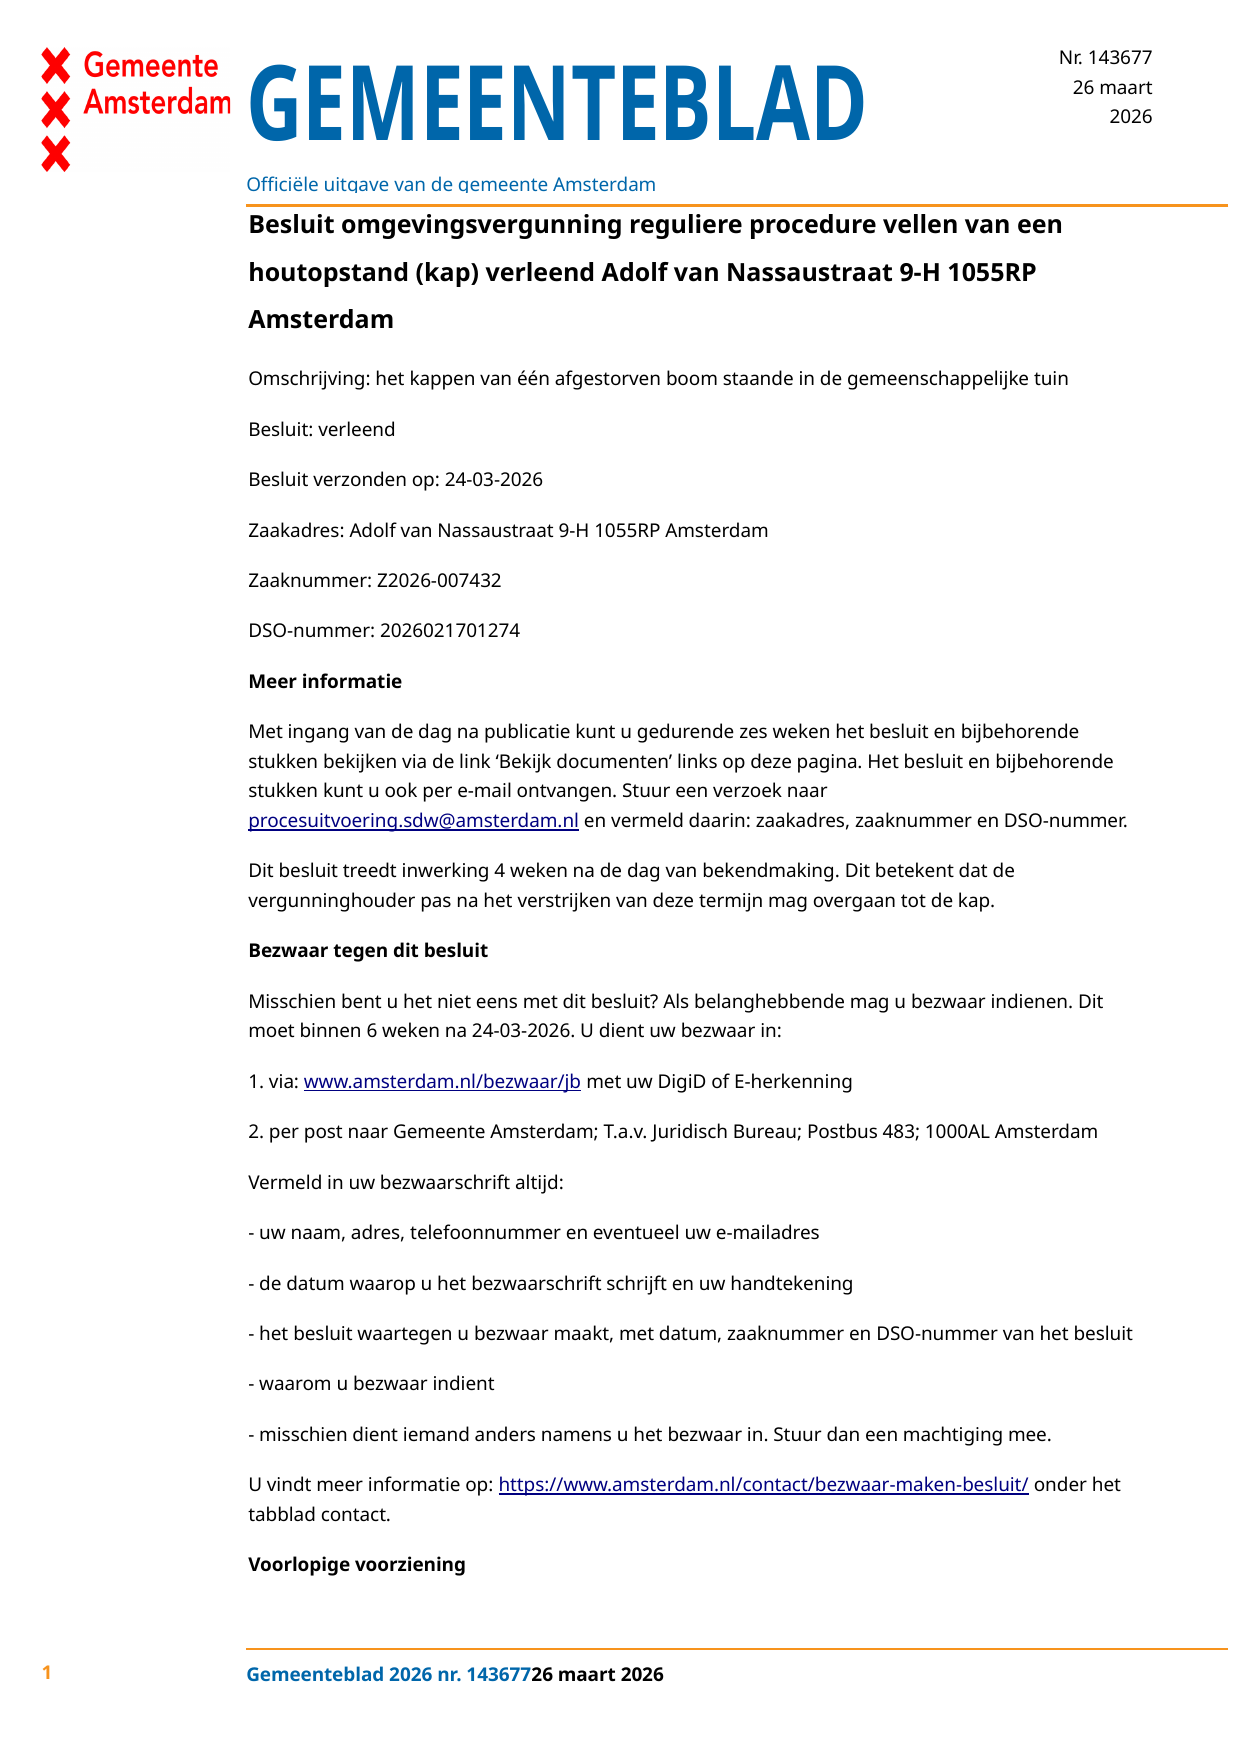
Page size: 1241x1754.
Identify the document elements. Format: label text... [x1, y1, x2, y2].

text - misschien dient iemand anders namens u het bezwaar in. Stuur dan een machtiging mee. [248, 1421, 1152, 1447]
text Misschien bent u het niet eens met dit besluit? Als belanghebbende mag u bezwaar indienen. Dit moet binnen 6 weken na 24-03-2026. U dient uw bezwaar in: [248, 988, 1152, 1043]
text Met ingang van de dag na publicatie kunt u gedurende zes weken het besluit en bijbehorende stukken bekijken via de link ‘Bekijk documenten’ links op deze pagina. Het besluit en bijbehorende stukken kunt u ook per e-mail ontvangen. Stuur een verzoek naar procesuitvoering.sdw@amsterdam.nl en vermeld daarin: zaakadres, zaaknummer en DSO-nummer. [248, 718, 1152, 833]
text - de datum waarop u het bezwaarschrift schrijft en uw handtekening [248, 1270, 1152, 1295]
text Dit besluit treedt inwerking 4 weken na de dag van bekendmaking. Dit betekent dat de vergunninghouder pas na het verstrijken van deze termijn mag overgaan tot de kap. [248, 858, 1152, 913]
text Besluit omgevingsvergunning reguliere procedure vellen van een houtopstand (kap) verleend Adolf van Nassaustraat 9-H 1055RP Amsterdam [248, 207, 1152, 336]
picture [41, 47, 231, 172]
text 1. via: www.amsterdam.nl/bezwaar/jb met uw DigiD of E-herkenning [248, 1068, 1152, 1094]
text 2. per post naar Gemeente Amsterdam; T.a.v. Juridisch Bureau; Postbus 483; 1000AL Amsterdam [248, 1118, 1152, 1144]
text Omschrijving: het kappen van één afgestorven boom staande in de gemeenschappelijke tuin [248, 366, 1152, 391]
text DSO-nummer: 2026021701274 [248, 618, 1152, 643]
text Zaakadres: Adolf van Nassaustraat 9-H 1055RP Amsterdam [248, 517, 1152, 542]
text - waarom u bezwaar indient [248, 1371, 1152, 1396]
text Vermeld in uw bezwaarschrift altijd: [248, 1169, 1152, 1194]
text Meer informatie [248, 668, 1152, 694]
text Besluit verzonden op: 24-03-2026 [248, 466, 1152, 492]
text Bezwaar tegen dit besluit [248, 938, 1152, 963]
text Besluit: verleend [248, 416, 1152, 442]
text U vindt meer informatie op: https://www.amsterdam.nl/contact/bezwaar-maken-besluit/ onder het tabblad contact. [248, 1471, 1152, 1527]
text Zaaknummer: Z2026-007432 [248, 567, 1152, 593]
text Voorlopige voorziening [248, 1551, 1152, 1577]
text - uw naam, adres, telefoonnummer en eventueel uw e-mailadres [248, 1219, 1152, 1245]
text - het besluit waartegen u bezwaar maakt, met datum, zaaknummer en DSO-nummer van het besluit [248, 1320, 1152, 1346]
